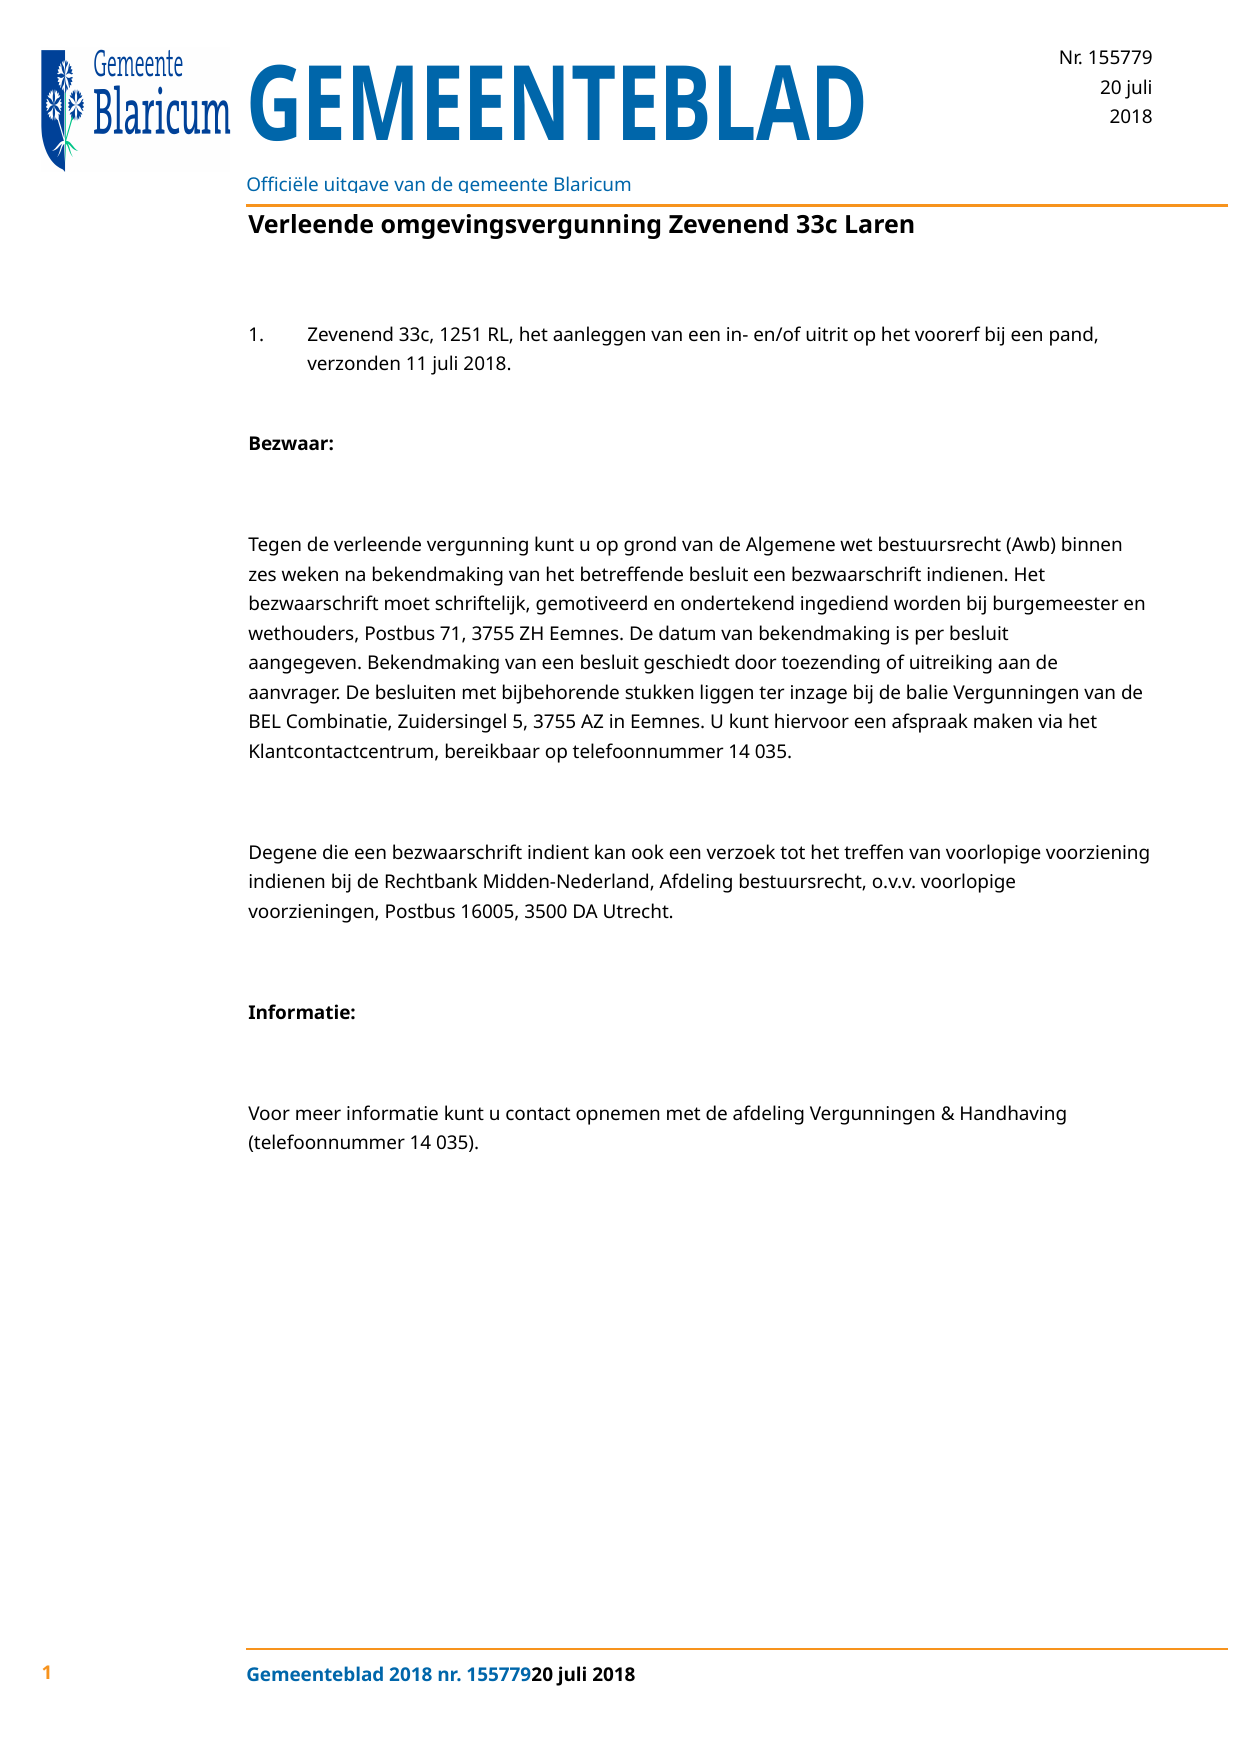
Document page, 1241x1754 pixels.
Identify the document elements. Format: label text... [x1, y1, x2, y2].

text Voor meer informatie kunt u contact opnemen met de afdeling Vergunningen & Handhaving (telefoonnummer 14 035). [248, 1100, 1152, 1155]
text Informatie: [248, 999, 1152, 1025]
text Degene die een bezwaarschrift indient kan ook een verzoek tot het treffen van voorlopige voorziening indienen bij de Rechtbank Midden-Nederland, Afdeling bestuursrecht, o.v.v. voorlopige voorzieningen, Postbus 16005, 3500 DA Utrecht. [248, 839, 1152, 924]
text Bezwaar: [248, 430, 1152, 456]
list Zevenend 33c, 1251 RL, het aanleggen van een in- en/of uitrit op het voorerf bij een pand, verzonden 11 juli 2018. [248, 321, 1152, 376]
text Tegen de verleende vergunning kunt u op grond van de Algemene wet bestuursrecht (Awb) binnen zes weken na bekendmaking van het betreffende besluit een bezwaarschrift indienen. Het bezwaarschrift moet schriftelijk, gemotiveerd en ondertekend ingediend worden bij burgemeester en wethouders, Postbus 71, 3755 ZH Eemnes. De datum van bekendmaking is per besluit aangegeven. Bekendmaking van een besluit geschiedt door toezending of uitreiking aan de aanvrager. De besluiten met bijbehorende stukken liggen ter inzage bij de balie Vergunningen van de BEL Combinatie, Zuidersingel 5, 3755 AZ in Eemnes. U kunt hiervoor een afspraak maken via het Klantcontactcentrum, bereikbaar op telefoonnummer 14 035. [248, 531, 1152, 764]
picture [41, 47, 231, 172]
text Verleende omgevingsvergunning Zevenend 33c Laren [248, 207, 1152, 241]
